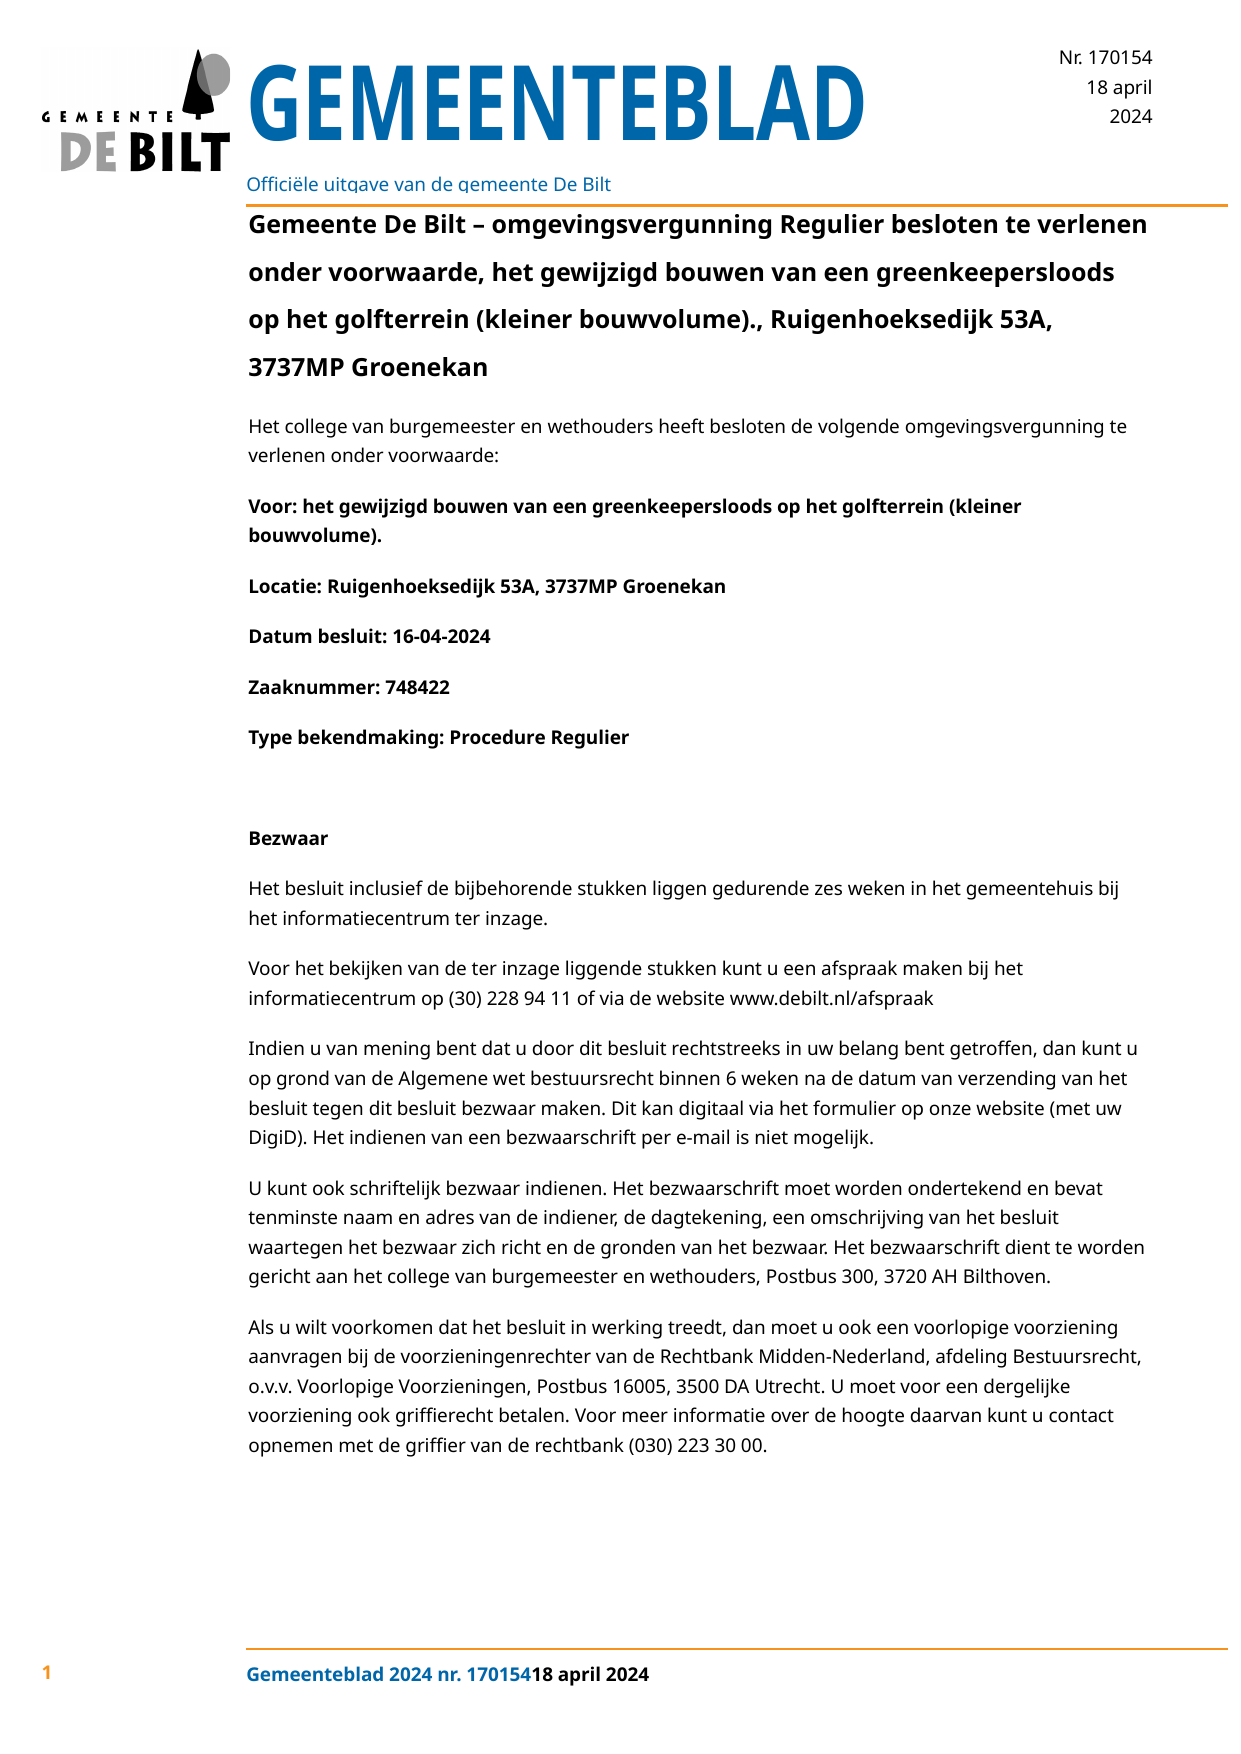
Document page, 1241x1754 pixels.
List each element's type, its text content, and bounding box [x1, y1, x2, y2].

text Datum besluit: 16-04-2024 [248, 623, 1152, 649]
text Locatie: Ruigenhoeksedijk 53A, 3737MP Groenekan [248, 573, 1152, 599]
text U kunt ook schriftelijk bezwaar indienen. Het bezwaarschrift moet worden ondertekend en bevat tenminste naam en adres van de indiener, de dagtekening, een omschrijving van het besluit waartegen het bezwaar zich richt en de gronden van het bezwaar. Het bezwaarschrift dient te worden gericht aan het college van burgemeester en wethouders, Postbus 300, 3720 AH Bilthoven. [248, 1175, 1152, 1289]
text Gemeente De Bilt – omgevingsvergunning Regulier besloten te verlenen onder voorwaarde, het gewijzigd bouwen van een greenkeepersloods op het golfterrein (kleiner bouwvolume)., Ruigenhoeksedijk 53A, 3737MP Groenekan [248, 207, 1152, 384]
text Bezwaar [248, 825, 1152, 851]
text Het college van burgemeester en wethouders heeft besloten de volgende omgevingsvergunning te verlenen onder voorwaarde: [248, 413, 1152, 468]
text Indien u van mening bent dat u door dit besluit rechtstreeks in uw belang bent getroffen, dan kunt u op grond van de Algemene wet bestuursrecht binnen 6 weken na de datum van verzending van het besluit tegen dit besluit bezwaar maken. Dit kan digitaal via het formulier op onze website (met uw DigiD). Het indienen van een bezwaarschrift per e-mail is niet mogelijk. [248, 1036, 1152, 1150]
text Voor het bekijken van de ter inzage liggende stukken kunt u een afspraak maken bij het informatiecentrum op (30) 228 94 11 of via de website www.debilt.nl/afspraak [248, 956, 1152, 1011]
text Zaaknummer: 748422 [248, 674, 1152, 700]
text Type bekendmaking: Procedure Regulier [248, 724, 1152, 750]
text Voor: het gewijzigd bouwen van een greenkeepersloods op het golfterrein (kleiner bouwvolume). [248, 493, 1152, 548]
text Het besluit inclusief de bijbehorende stukken liggen gedurende zes weken in het gemeentehuis bij het informatiecentrum ter inzage. [248, 876, 1152, 931]
picture [41, 47, 231, 172]
text Als u wilt voorkomen dat het besluit in werking treedt, dan moet u ook een voorlopige voorziening aanvragen bij de voorzieningenrechter van de Rechtbank Midden-Nederland, afdeling Bestuursrecht, o.v.v. Voorlopige Voorzieningen, Postbus 16005, 3500 DA Utrecht. U moet voor een dergelijke voorziening ook griffierecht betalen. Voor meer informatie over de hoogte daarvan kunt u contact opnemen met de griffier van de rechtbank (030) 223 30 00. [248, 1314, 1152, 1458]
